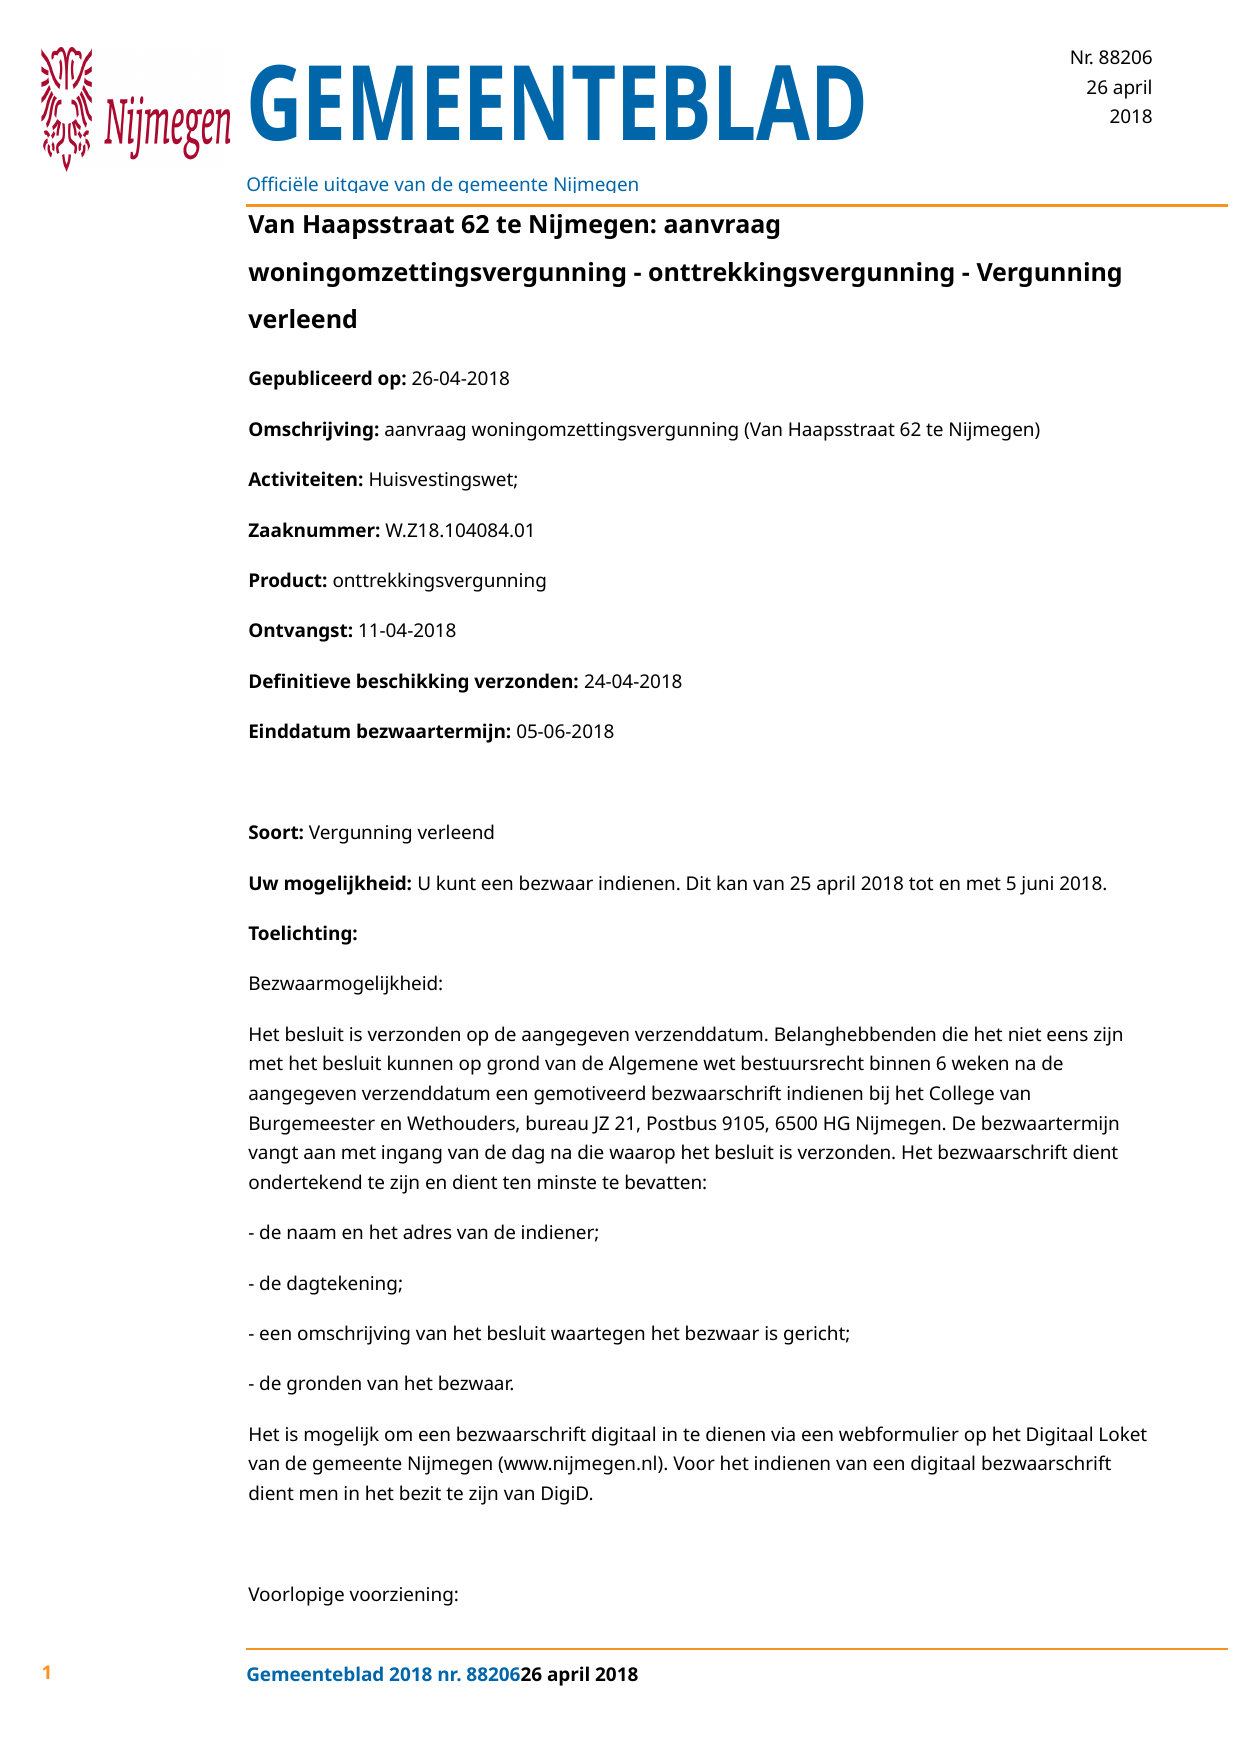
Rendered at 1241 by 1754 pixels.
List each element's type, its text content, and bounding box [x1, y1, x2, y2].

text Activiteiten: Huisvestingswet; [248, 466, 1152, 492]
text Het besluit is verzonden op de aangegeven verzenddatum. Belanghebbenden die het niet eens zijn met het besluit kunnen op grond van de Algemene wet bestuursrecht binnen 6 weken na de aangegeven verzenddatum een gemotiveerd bezwaarschrift indienen bij het College van Burgemeester en Wethouders, bureau JZ 21, Postbus 9105, 6500 HG Nijmegen. De bezwaartermijn vangt aan met ingang van de dag na die waarop het besluit is verzonden. Het bezwaarschrift dient ondertekend te zijn en dient ten minste te bevatten: [248, 1021, 1152, 1194]
text Het is mogelijk om een bezwaarschrift digitaal in te dienen via een webformulier op het Digitaal Loket van de gemeente Nijmegen (www.nijmegen.nl). Voor het indienen van een digitaal bezwaarschrift dient men in het bezit te zijn van DigiD. [248, 1421, 1152, 1506]
text - de gronden van het bezwaar. [248, 1371, 1152, 1396]
text - de dagtekening; [248, 1270, 1152, 1295]
text Toelichting: [248, 920, 1152, 946]
picture [41, 47, 231, 172]
text Van Haapsstraat 62 te Nijmegen: aanvraag woningomzettingsvergunning - onttrekkingsvergunning - Vergunning verleend [248, 207, 1152, 336]
text Zaaknummer: W.Z18.104084.01 [248, 517, 1152, 542]
text - een omschrijving van het besluit waartegen het bezwaar is gericht; [248, 1320, 1152, 1346]
text Soort: Vergunning verleend [248, 819, 1152, 845]
text Ontvangst: 11-04-2018 [248, 618, 1152, 643]
text Einddatum bezwaartermijn: 05-06-2018 [248, 718, 1152, 744]
text Uw mogelijkheid: U kunt een bezwaar indienen. Dit kan van 25 april 2018 tot en met 5 juni 2018. [248, 870, 1152, 895]
text Definitieve beschikking verzonden: 24-04-2018 [248, 668, 1152, 694]
text - de naam en het adres van de indiener; [248, 1219, 1152, 1245]
text Voorlopige voorziening: [248, 1581, 1152, 1607]
text Bezwaarmogelijkheid: [248, 971, 1152, 996]
text Product: onttrekkingsvergunning [248, 567, 1152, 593]
text Omschrijving: aanvraag woningomzettingsvergunning (Van Haapsstraat 62 te Nijmegen) [248, 416, 1152, 442]
text Gepubliceerd op: 26-04-2018 [248, 366, 1152, 391]
